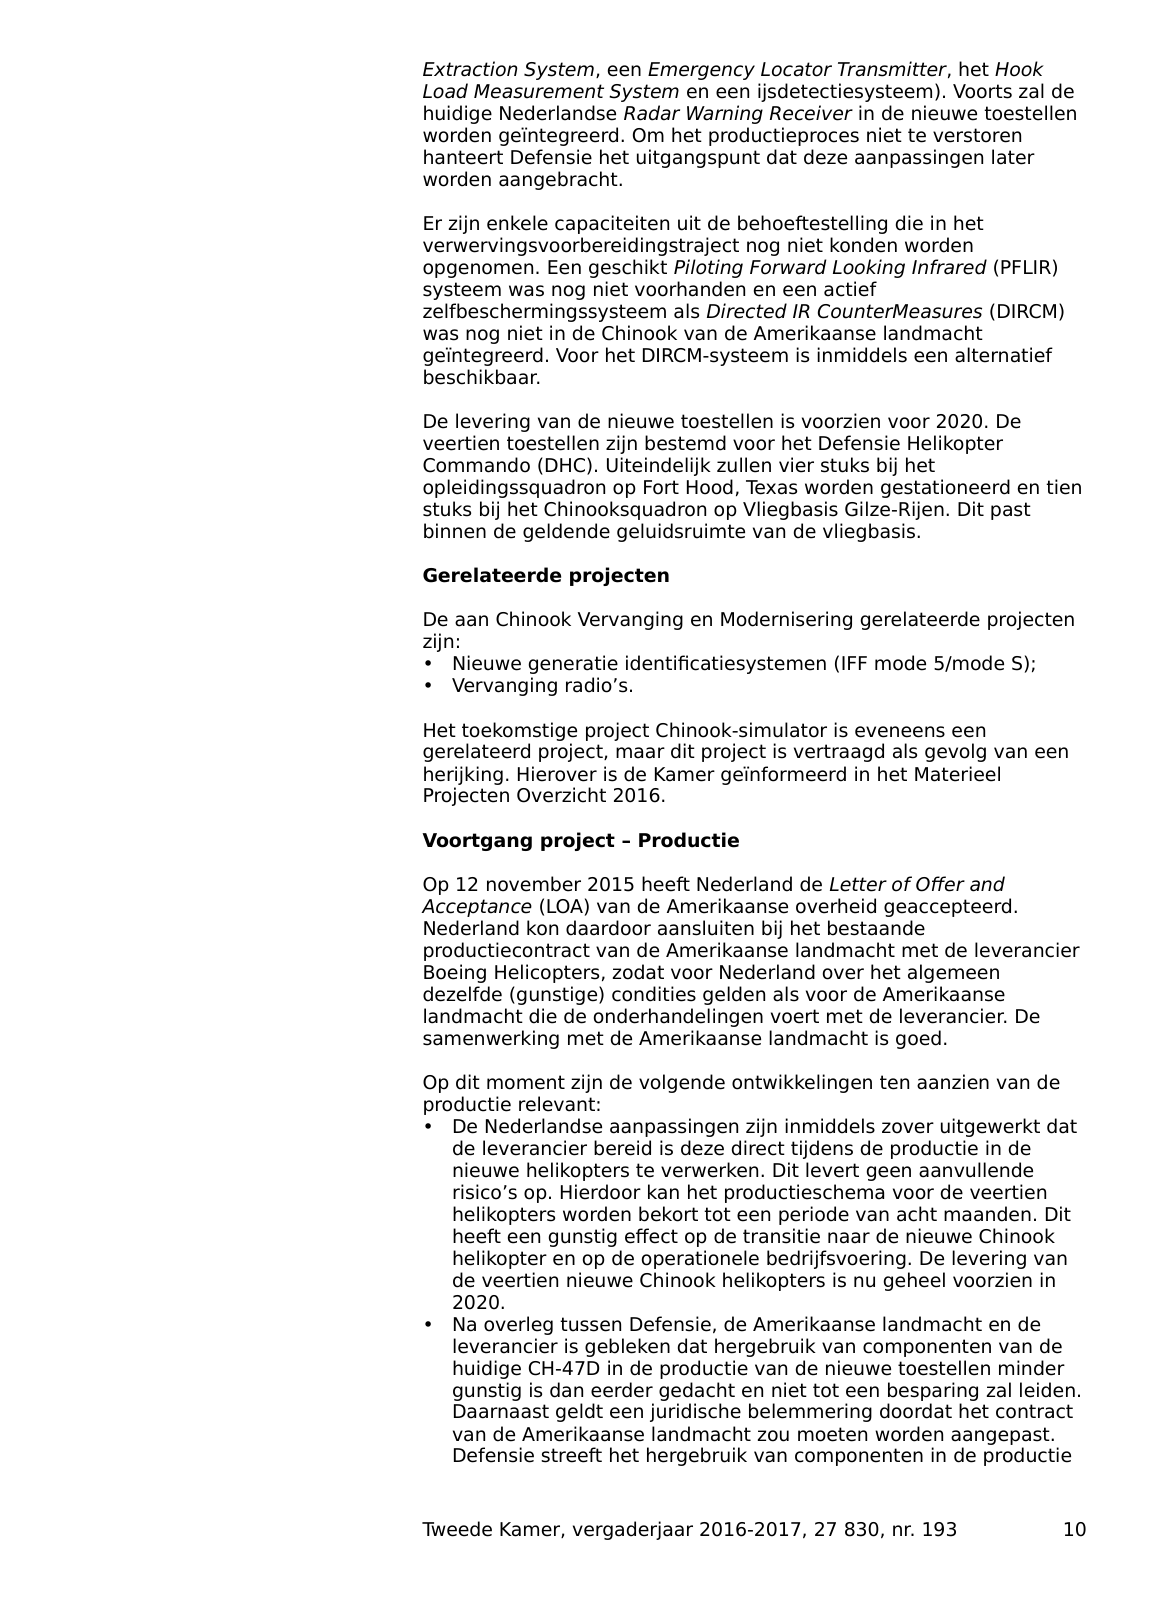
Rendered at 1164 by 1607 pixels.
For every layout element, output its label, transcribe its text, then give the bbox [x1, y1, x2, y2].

text Extraction System, een Emergency Locator Transmitter, het Hook Load Measurement System en een ijsdetectiesysteem). Voorts zal de huidige Nederlandse Radar Warning Receiver in de nieuwe toestellen worden geïntegreerd. Om het productieproces niet te verstoren hanteert Defensie het uitgangspunt dat deze aanpassingen later worden aangebracht. [422, 59, 1087, 191]
text • Vervanging radio’s. [422, 675, 1087, 697]
text De levering van de nieuwe toestellen is voorzien voor 2020. De veertien toestellen zijn bestemd voor het Defensie Helikopter Commando (DHC). Uiteindelijk zullen vier stuks bij het opleidingssquadron op Fort Hood, Texas worden gestationeerd en tien stuks bij het Chinooksquadron op Vliegbasis Gilze-Rijen. Dit past binnen de geldende geluidsruimte van de vliegbasis. [422, 411, 1087, 543]
subtitle Gerelateerde projecten [422, 565, 1087, 587]
text • De Nederlandse aanpassingen zijn inmiddels zover uitgewerkt dat de leverancier bereid is deze direct tijdens de productie in de nieuwe helikopters te verwerken. Dit levert geen aanvullende risico’s op. Hierdoor kan het productieschema voor de veertien helikopters worden bekort tot een periode van acht maanden. Dit heeft een gunstig effect op de transitie naar de nieuwe Chinook helikopter en op de operationele bedrijfsvoering. De levering van de veertien nieuwe Chinook helikopters is nu geheel voorzien in 2020. [422, 1116, 1087, 1313]
text Op dit moment zijn de volgende ontwikkelingen ten aanzien van de productie relevant: [422, 1072, 1087, 1116]
text • Na overleg tussen Defensie, de Amerikaanse landmacht en de leverancier is gebleken dat hergebruik van componenten van de huidige CH-47D in de productie van de nieuwe toestellen minder gunstig is dan eerder gedacht en niet tot een besparing zal leiden. Daarnaast geldt een juridische belemmering doordat het contract van de Amerikaanse landmacht zou moeten worden aangepast. Defensie streeft het hergebruik van componenten in de productie [422, 1313, 1087, 1467]
subtitle Voortgang project – Productie [422, 829, 1087, 852]
text Er zijn enkele capaciteiten uit de behoeftestelling die in het verwervingsvoorbereidingstraject nog niet konden worden opgenomen. Een geschikt Piloting Forward Looking Infrared (PFLIR) systeem was nog niet voorhanden en een actief zelfbeschermingssysteem als Directed IR CounterMeasures (DIRCM) was nog niet in de Chinook van de Amerikaanse landmacht geïntegreerd. Voor het DIRCM-systeem is inmiddels een alternatief beschikbaar. [422, 213, 1087, 389]
text Het toekomstige project Chinook-simulator is eveneens een gerelateerd project, maar dit project is vertraagd als gevolg van een herijking. Hierover is de Kamer geïnformeerd in het Materieel Projecten Overzicht 2016. [422, 719, 1087, 807]
text Op 12 november 2015 heeft Nederland de Letter of Offer and Acceptance (LOA) van de Amerikaanse overheid geaccepteerd. Nederland kon daardoor aansluiten bij het bestaande productiecontract van de Amerikaanse landmacht met de leverancier Boeing Helicopters, zodat voor Nederland over het algemeen dezelfde (gunstige) condities gelden als voor de Amerikaanse landmacht die de onderhandelingen voert met de leverancier. De samenwerking met de Amerikaanse landmacht is goed. [422, 874, 1087, 1049]
text • Nieuwe generatie identificatiesystemen (IFF mode 5/mode S); [422, 653, 1087, 675]
text De aan Chinook Vervanging en Modernisering gerelateerde projecten zijn: [422, 609, 1087, 653]
